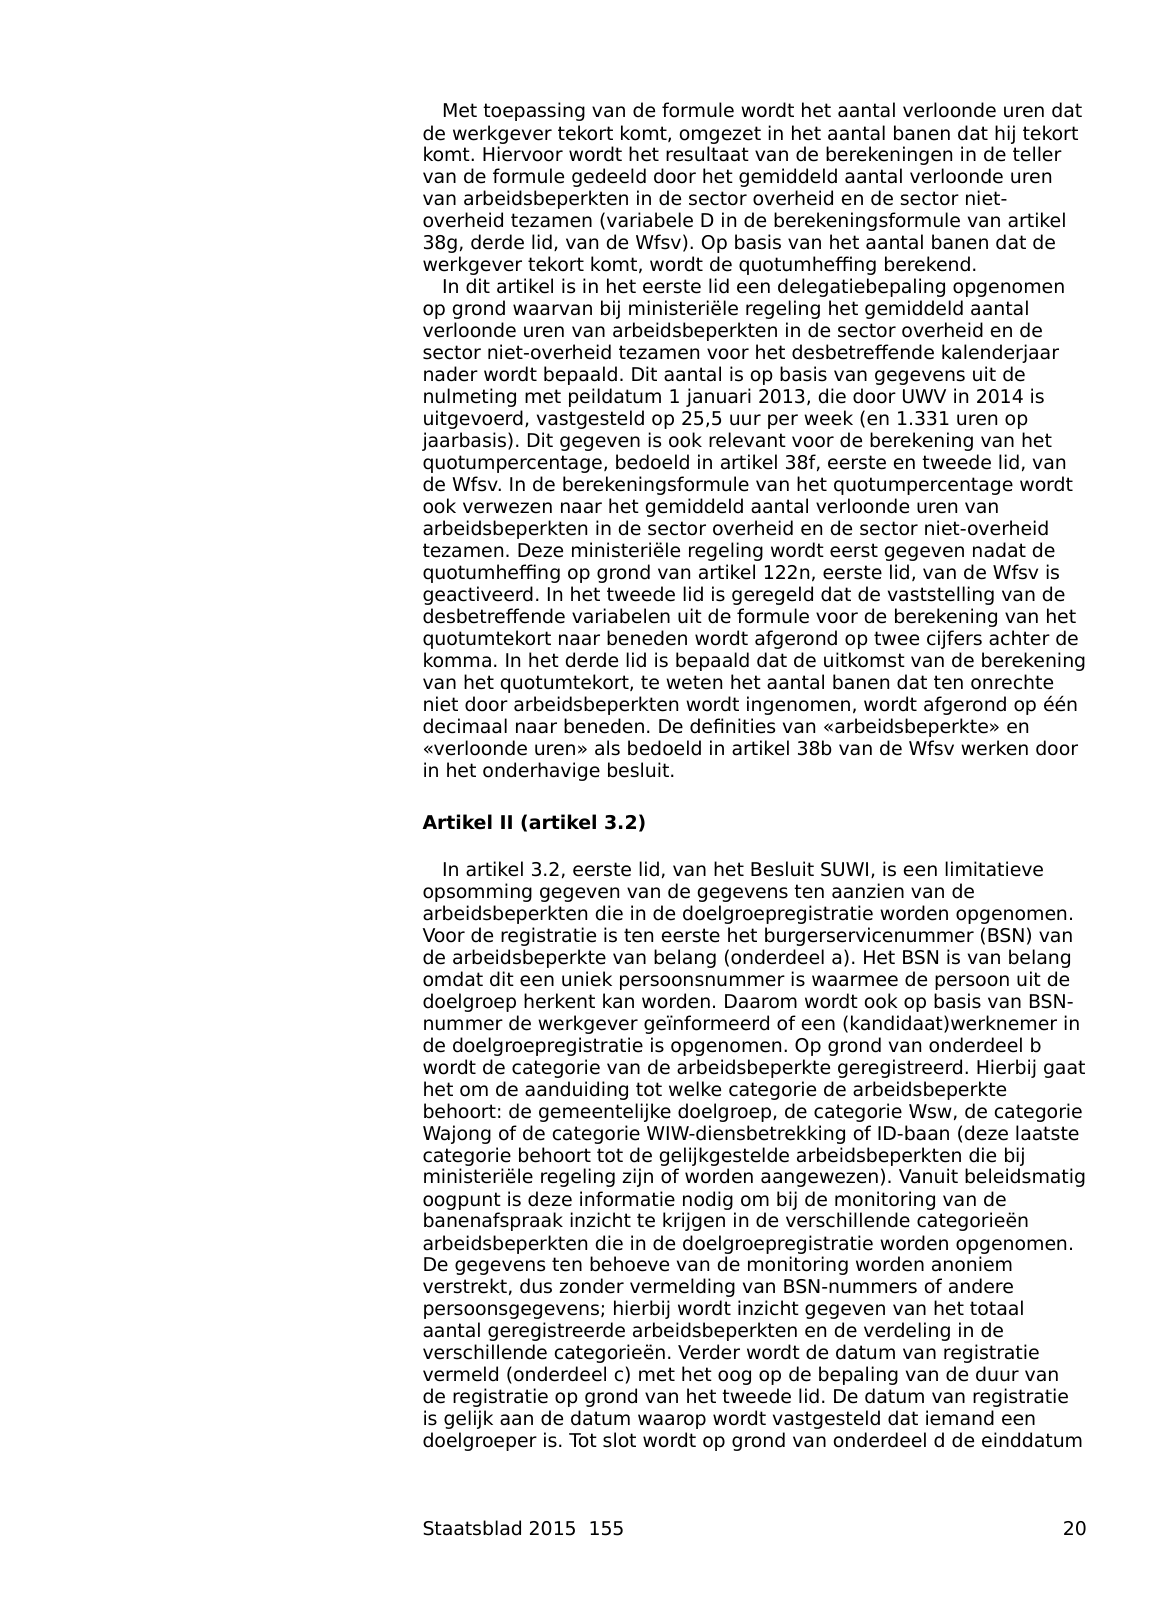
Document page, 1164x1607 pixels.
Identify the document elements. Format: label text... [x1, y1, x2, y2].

text Met toepassing van de formule wordt het aantal verloonde uren dat de werkgever tekort komt, omgezet in het aantal banen dat hij tekort komt. Hiervoor wordt het resultaat van de berekeningen in de teller van de formule gedeeld door het gemiddeld aantal verloonde uren van arbeidsbeperkten in de sector overheid en de sector niet-overheid tezamen (variabele D in de berekeningsformule van artikel 38g, derde lid, van de Wfsv). Op basis van het aantal banen dat de werkgever tekort komt, wordt de quotumheffing berekend. [422, 100, 1087, 276]
text In artikel 3.2, eerste lid, van het Besluit SUWI, is een limitatieve opsomming gegeven van de gegevens ten aanzien van de arbeidsbeperkten die in de doelgroepregistratie worden opgenomen. Voor de registratie is ten eerste het burgerservicenummer (BSN) van de arbeidsbeperkte van belang (onderdeel a). Het BSN is van belang omdat dit een uniek persoonsnummer is waarmee de persoon uit de doelgroep herkent kan worden. Daarom wordt ook op basis van BSN-nummer de werkgever geïnformeerd of een (kandidaat)werknemer in de doelgroepregistratie is opgenomen. Op grond van onderdeel b wordt de categorie van de arbeidsbeperkte geregistreerd. Hierbij gaat het om de aanduiding tot welke categorie de arbeidsbeperkte behoort: de gemeentelijke doelgroep, de categorie Wsw, de categorie Wajong of de categorie WIW-diensbetrekking of ID-baan (deze laatste categorie behoort tot de gelijkgestelde arbeidsbeperkten die bij ministeriële regeling zijn of worden aangewezen). Vanuit beleidsmatig oogpunt is deze informatie nodig om bij de monitoring van de banenafspraak inzicht te krijgen in de verschillende categorieën arbeidsbeperkten die in de doelgroepregistratie worden opgenomen. De gegevens ten behoeve van de monitoring worden anoniem verstrekt, dus zonder vermelding van BSN-nummers of andere persoonsgegevens; hierbij wordt inzicht gegeven van het totaal aantal geregistreerde arbeidsbeperkten en de verdeling in de verschillende categorieën. Verder wordt de datum van registratie vermeld (onderdeel c) met het oog op de bepaling van de duur van de registratie op grond van het tweede lid. De datum van registratie is gelijk aan de datum waarop wordt vastgesteld dat iemand een doelgroeper is. Tot slot wordt op grond van onderdeel d de einddatum [422, 859, 1087, 1452]
text In dit artikel is in het eerste lid een delegatiebepaling opgenomen op grond waarvan bij ministeriële regeling het gemiddeld aantal verloonde uren van arbeidsbeperkten in de sector overheid en de sector niet-overheid tezamen voor het desbetreffende kalenderjaar nader wordt bepaald. Dit aantal is op basis van gegevens uit de nulmeting met peildatum 1 januari 2013, die door UWV in 2014 is uitgevoerd, vastgesteld op 25,5 uur per week (en 1.331 uren op jaarbasis). Dit gegeven is ook relevant voor de berekening van het quotumpercentage, bedoeld in artikel 38f, eerste en tweede lid, van de Wfsv. In de berekeningsformule van het quotumpercentage wordt ook verwezen naar het gemiddeld aantal verloonde uren van arbeidsbeperkten in de sector overheid en de sector niet-overheid tezamen. Deze ministeriële regeling wordt eerst gegeven nadat de quotumheffing op grond van artikel 122n, eerste lid, van de Wfsv is geactiveerd. In het tweede lid is geregeld dat de vaststelling van de desbetreffende variabelen uit de formule voor de berekening van het quotumtekort naar beneden wordt afgerond op twee cijfers achter de komma. In het derde lid is bepaald dat de uitkomst van de berekening van het quotumtekort, te weten het aantal banen dat ten onrechte niet door arbeidsbeperkten wordt ingenomen, wordt afgerond op één decimaal naar beneden. De definities van «arbeidsbeperkte» en «verloonde uren» als bedoeld in artikel 38b van de Wfsv werken door in het onderhavige besluit. [422, 276, 1087, 782]
subtitle Artikel II (artikel 3.2) [422, 812, 1087, 834]
